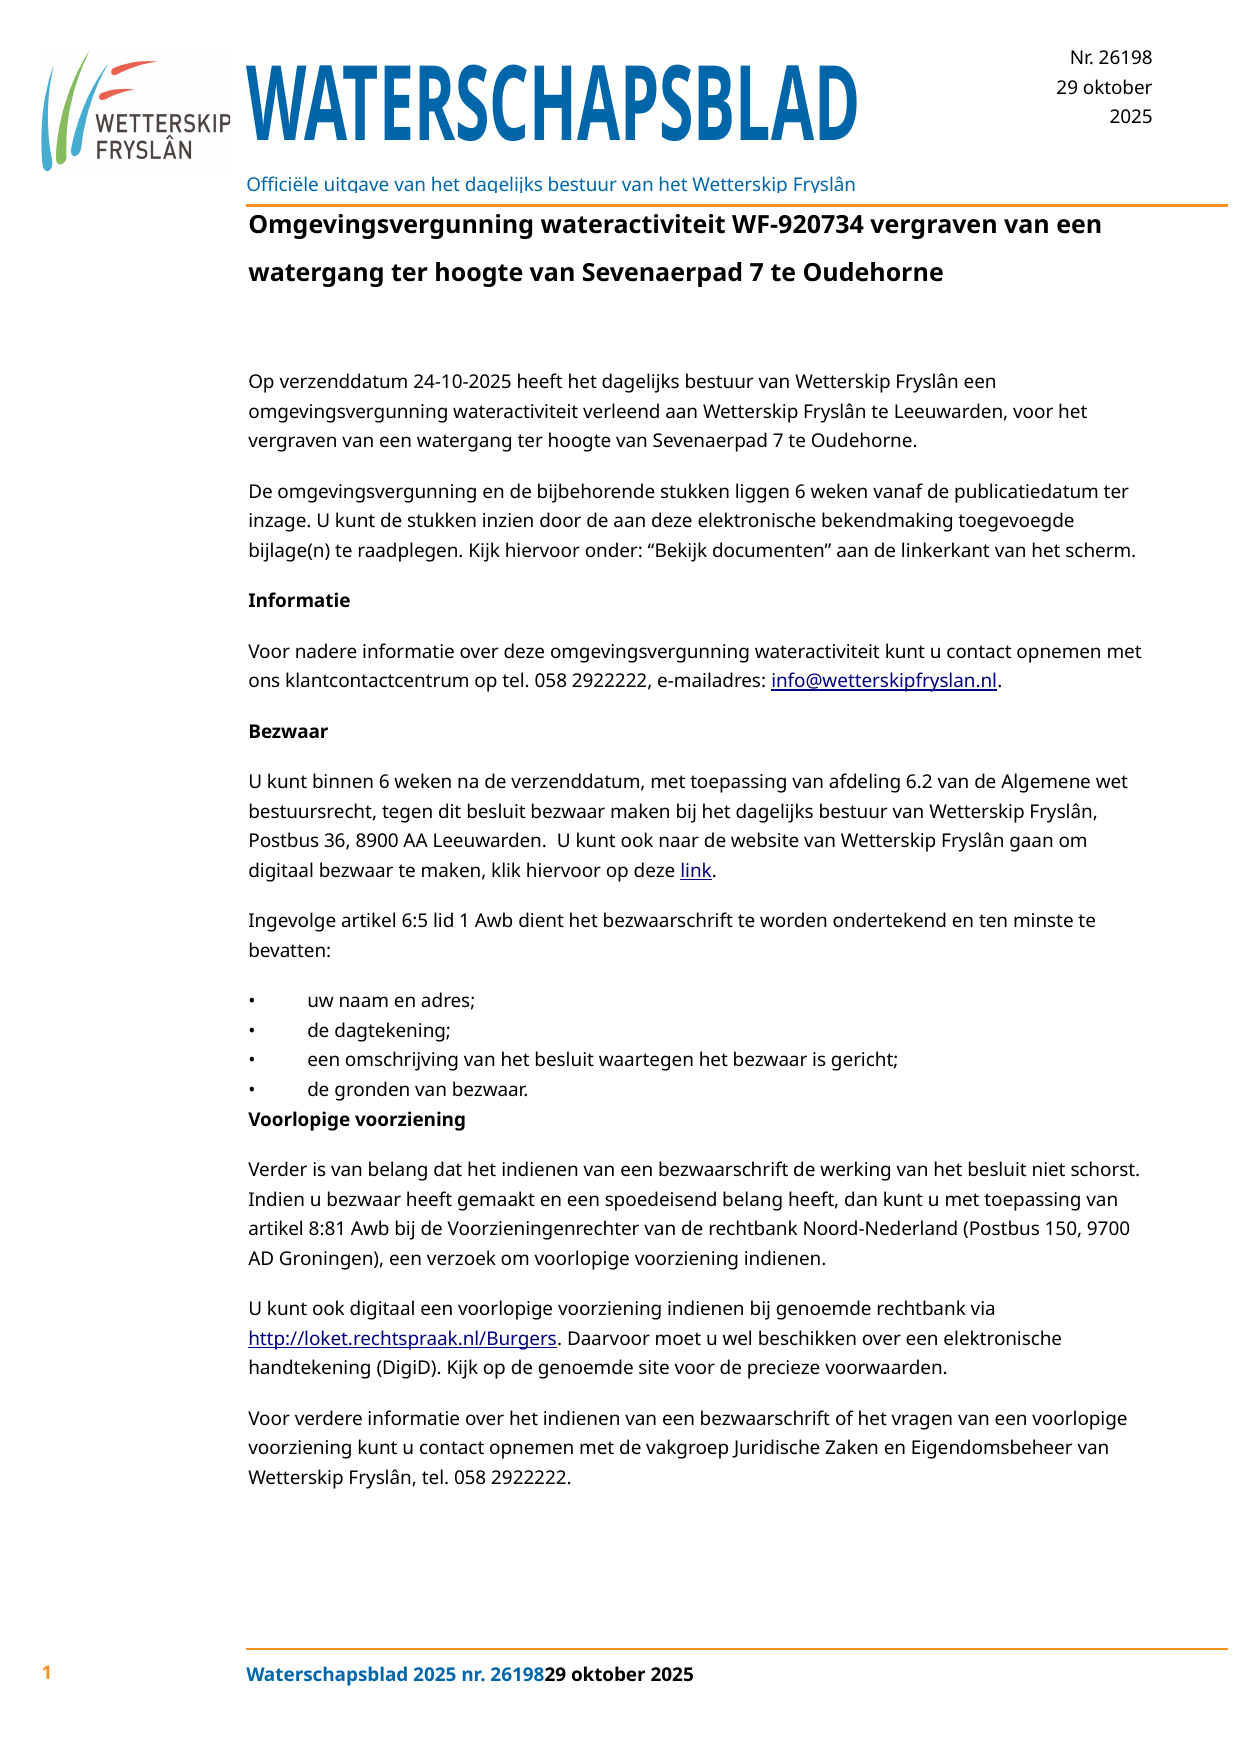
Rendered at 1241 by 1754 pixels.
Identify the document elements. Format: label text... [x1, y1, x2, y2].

list de dagtekening; [248, 1017, 1152, 1043]
text Op verzenddatum 24-10-2025 heeft het dagelijks bestuur van Wetterskip Fryslân een omgevingsvergunning wateractiviteit verleend aan Wetterskip Fryslân te Leeuwarden, voor het vergraven van een watergang ter hoogte van Sevenaerpad 7 te Oudehorne. [248, 368, 1152, 453]
text Voor verdere informatie over het indienen van een bezwaarschrift of het vragen van een voorlopige voorziening kunt u contact opnemen met de vakgroep Juridische Zaken en Eigendomsbeheer van Wetterskip Fryslân, tel. 058 2922222. [248, 1405, 1152, 1490]
text Voorlopige voorziening [248, 1106, 1152, 1132]
text Voor nadere informatie over deze omgevingsvergunning wateractiviteit kunt u contact opnemen met ons klantcontactcentrum op tel. 058 2922222, e-mailadres: info@wetterskipfryslan.nl. [248, 638, 1152, 693]
text U kunt ook digitaal een voorlopige voorziening indienen bij genoemde rechtbank via http://loket.rechtspraak.nl/Burgers. Daarvoor moet u wel beschikken over een elektronische handtekening (DigiD). Kijk op de genoemde site voor de precieze voorwaarden. [248, 1295, 1152, 1380]
list uw naam en adres; [248, 987, 1152, 1013]
text U kunt binnen 6 weken na de verzenddatum, met toepassing van afdeling 6.2 van de Algemene wet bestuursrecht, tegen dit besluit bezwaar maken bij het dagelijks bestuur van Wetterskip Fryslân, Postbus 36, 8900 AA Leeuwarden. U kunt ook naar de website van Wetterskip Fryslân gaan om digitaal bezwaar te maken, klik hiervoor op deze link. [248, 768, 1152, 883]
list de gronden van bezwaar. [248, 1076, 1152, 1102]
text Informatie [248, 587, 1152, 613]
text Ingevolge artikel 6:5 lid 1 Awb dient het bezwaarschrift te worden ondertekend en ten minste te bevatten: [248, 907, 1152, 963]
text Omgevingsvergunning wateractiviteit WF-920734 vergraven van een watergang ter hoogte van Sevenaerpad 7 te Oudehorne [248, 207, 1152, 288]
text Verder is van belang dat het indienen van een bezwaarschrift de werking van het besluit niet schorst. Indien u bezwaar heeft gemaakt en een spoedeisend belang heeft, dan kunt u met toepassing van artikel 8:81 Awb bij de Voorzieningenrechter van de rechtbank Noord-Nederland (Postbus 150, 9700 AD Groningen), een verzoek om voorlopige voorziening indienen. [248, 1156, 1152, 1271]
list een omschrijving van het besluit waartegen het bezwaar is gericht; [248, 1047, 1152, 1072]
text De omgevingsvergunning en de bijbehorende stukken liggen 6 weken vanaf de publicatiedatum ter inzage. U kunt de stukken inzien door de aan deze elektronische bekendmaking toegevoegde bijlage(n) te raadplegen. Kijk hiervoor onder: “Bekijk documenten” aan de linkerkant van het scherm. [248, 478, 1152, 563]
picture [41, 47, 231, 172]
text Bezwaar [248, 718, 1152, 744]
